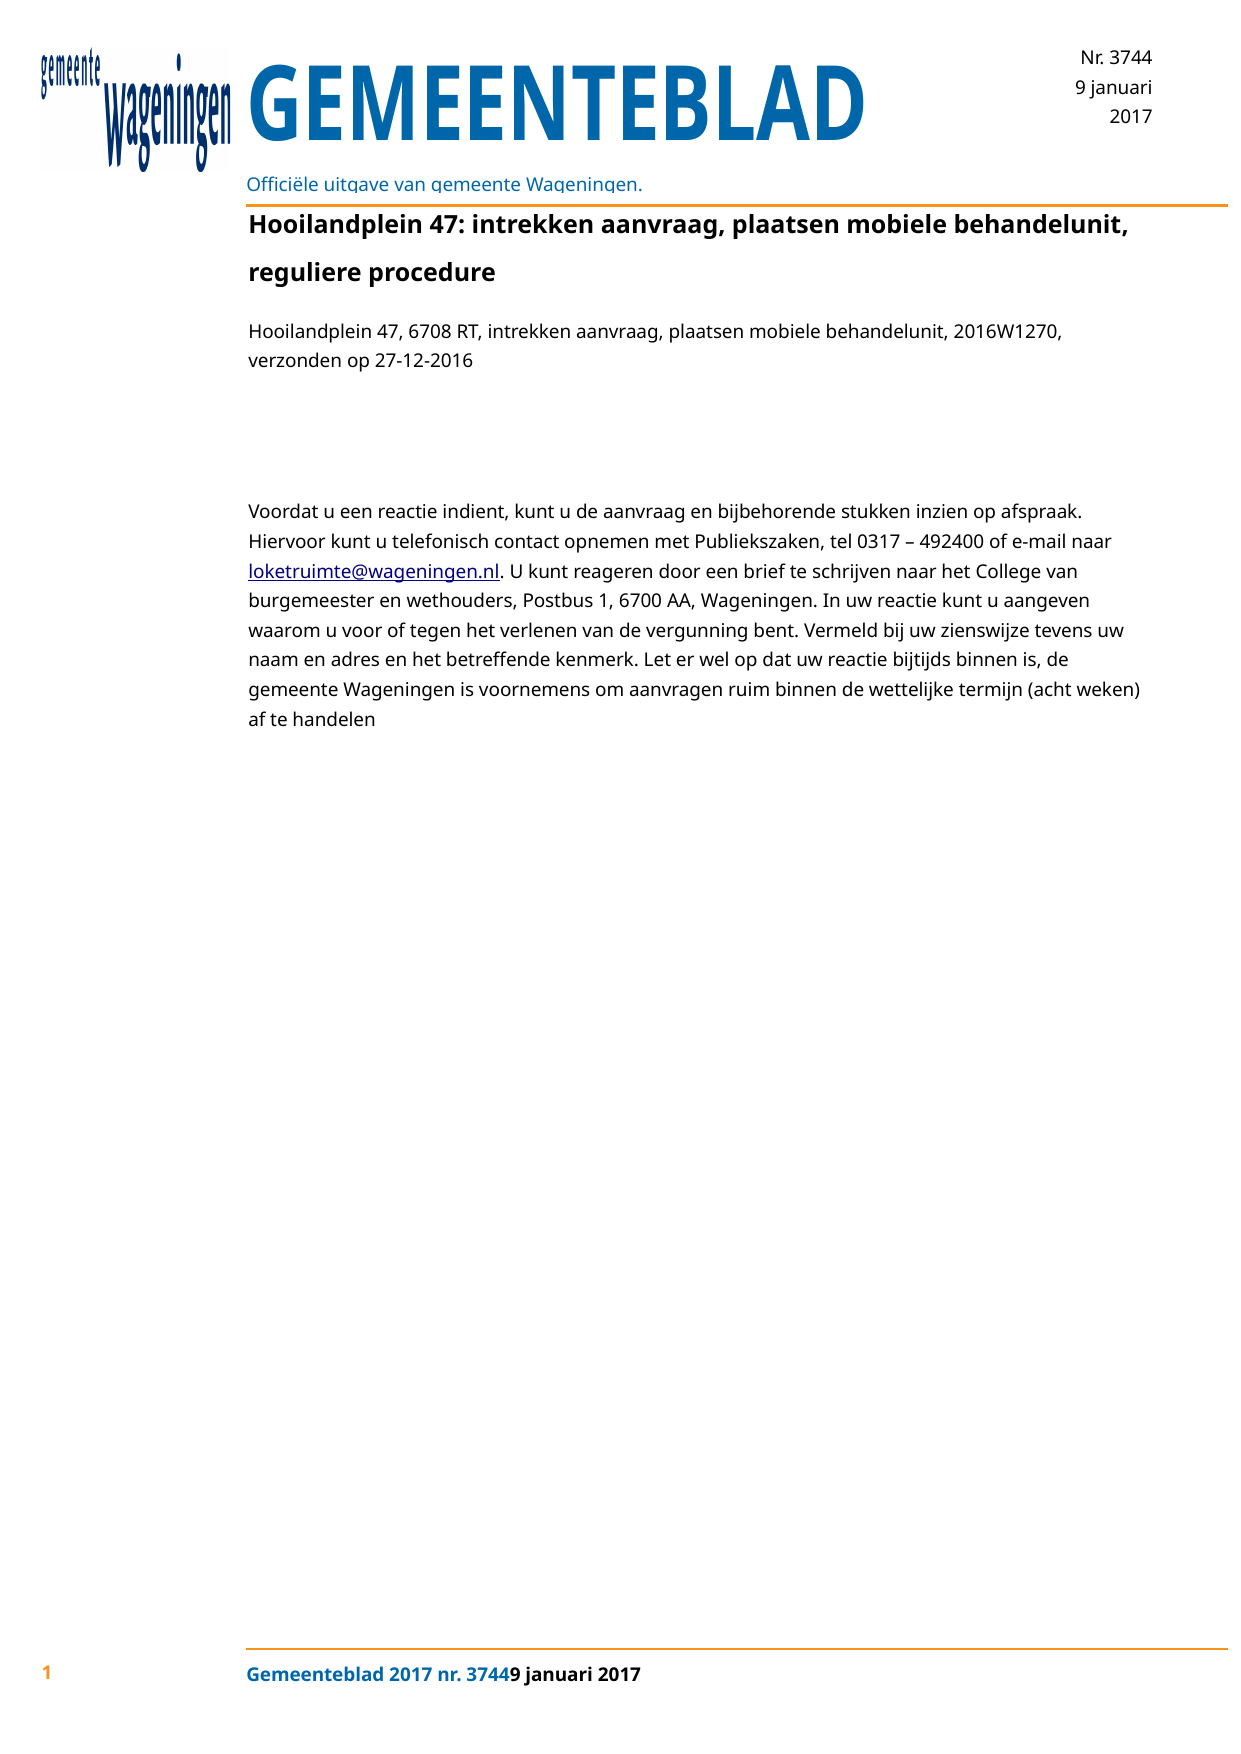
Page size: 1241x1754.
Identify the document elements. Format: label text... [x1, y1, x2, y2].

text Voordat u een reactie indient, kunt u de aanvraag en bijbehorende stukken inzien op afspraak. Hiervoor kunt u telefonisch contact opnemen met Publiekszaken, tel 0317 – 492400 of e-mail naar loketruimte@wageningen.nl. U kunt reageren door een brief te schrijven naar het College van burgemeester en wethouders, Postbus 1, 6700 AA, Wageningen. In uw reactie kunt u aangeven waarom u voor of tegen het verlenen van de vergunning bent. Vermeld bij uw zienswijze tevens uw naam en adres en het betreffende kenmerk. Let er wel op dat uw reactie bijtijds binnen is, de gemeente Wageningen is voornemens om aanvragen ruim binnen de wettelijke termijn (acht weken) af te handelen [248, 499, 1152, 732]
text Hooilandplein 47: intrekken aanvraag, plaatsen mobiele behandelunit, reguliere procedure [248, 207, 1152, 288]
picture [41, 47, 231, 172]
text Hooilandplein 47, 6708 RT, intrekken aanvraag, plaatsen mobiele behandelunit, 2016W1270, verzonden op 27-12-2016 [248, 318, 1152, 373]
